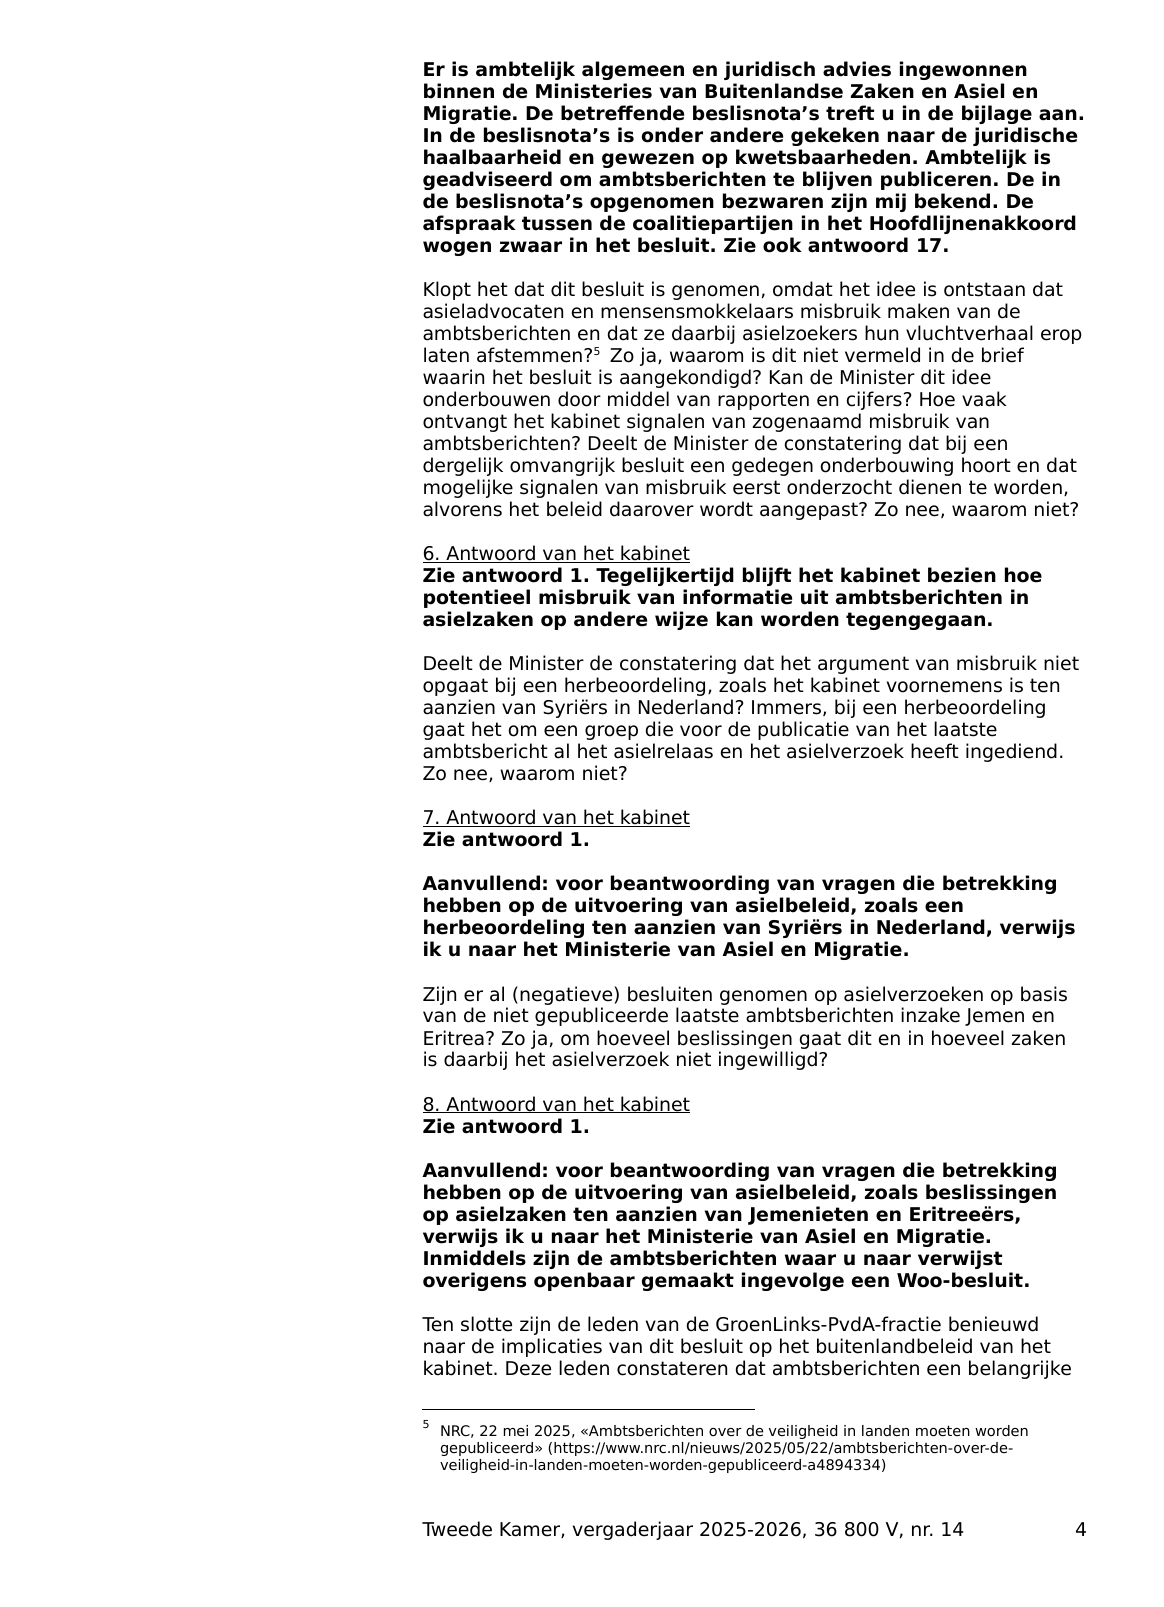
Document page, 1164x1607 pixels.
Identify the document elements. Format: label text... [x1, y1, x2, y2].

text Aanvullend: voor beantwoording van vragen die betrekking hebben op de uitvoering van asielbeleid, zoals beslissingen op asielzaken ten aanzien van Jemenieten en Eritreeërs, verwijs ik u naar het Ministerie van Asiel en Migratie. Inmiddels zijn de ambtsberichten waar u naar verwijst overigens openbaar gemaakt ingevolge een Woo-besluit. [422, 1160, 1087, 1292]
text 8. Antwoord van het kabinet [422, 1093, 1087, 1116]
text Ten slotte zijn de leden van de GroenLinks-PvdA-fractie benieuwd naar de implicaties van dit besluit op het buitenlandbeleid van het kabinet. Deze leden constateren dat ambtsberichten een belangrijke [422, 1314, 1087, 1380]
text Zijn er al (negatieve) besluiten genomen op asielverzoeken op basis van de niet gepubliceerde laatste ambtsberichten inzake Jemen en Eritrea? Zo ja, om hoeveel beslissingen gaat dit en in hoeveel zaken is daarbij het asielverzoek niet ingewilligd? [422, 983, 1087, 1071]
text Zie antwoord 1. [422, 1116, 1087, 1137]
text Deelt de Minister de constatering dat het argument van misbruik niet opgaat bij een herbeoordeling, zoals het kabinet voornemens is ten aanzien van Syriërs in Nederland? Immers, bij een herbeoordeling gaat het om een groep die voor de publicatie van het laatste ambtsbericht al het asielrelaas en het asielverzoek heeft ingediend. Zo nee, waarom niet? [422, 653, 1087, 785]
text Zie antwoord 1. [422, 829, 1087, 851]
text 6. Antwoord van het kabinet [422, 543, 1087, 565]
text Zie antwoord 1. Tegelijkertijd blijft het kabinet bezien hoe potentieel misbruik van informatie uit ambtsberichten in asielzaken op andere wijze kan worden tegengegaan. [422, 565, 1087, 631]
text 7. Antwoord van het kabinet [422, 807, 1087, 829]
text Aanvullend: voor beantwoording van vragen die betrekking hebben op de uitvoering van asielbeleid, zoals een herbeoordeling ten aanzien van Syriërs in Nederland, verwijs ik u naar het Ministerie van Asiel en Migratie. [422, 873, 1087, 961]
text NRC, 22 mei 2025, «Ambtsberichten over de veiligheid in landen moeten worden gepubliceerd» (https://www.nrc.nl/nieuws/2025/05/22/ambtsberichten-over-de-veiligheid-in-landen-moeten-worden-gepubliceerd-a4894334) [422, 1418, 1087, 1474]
text Klopt het dat dit besluit is genomen, omdat het idee is ontstaan dat asieladvocaten en mensensmokkelaars misbruik maken van de ambtsberichten en dat ze daarbij asielzoekers hun vluchtverhaal erop laten afstemmen? Zo ja, waarom is dit niet vermeld in de brief waarin het besluit is aangekondigd? Kan de Minister dit idee onderbouwen door middel van rapporten en cijfers? Hoe vaak ontvangt het kabinet signalen van zogenaamd misbruik van ambtsberichten? Deelt de Minister de constatering dat bij een dergelijk omvangrijk besluit een gedegen onderbouwing hoort en dat mogelijke signalen van misbruik eerst onderzocht dienen te worden, alvorens het beleid daarover wordt aangepast? Zo nee, waarom niet? [422, 279, 1087, 521]
text Er is ambtelijk algemeen en juridisch advies ingewonnen binnen de Ministeries van Buitenlandse Zaken en Asiel en Migratie. De betreffende beslisnota’s treft u in de bijlage aan. In de beslisnota’s is onder andere gekeken naar de juridische haalbaarheid en gewezen op kwetsbaarheden. Ambtelijk is geadviseerd om ambtsberichten te blijven publiceren. De in de beslisnota’s opgenomen bezwaren zijn mij bekend. De afspraak tussen de coalitiepartijen in het Hoofdlijnenakkoord wogen zwaar in het besluit. Zie ook antwoord 17. [422, 59, 1087, 257]
